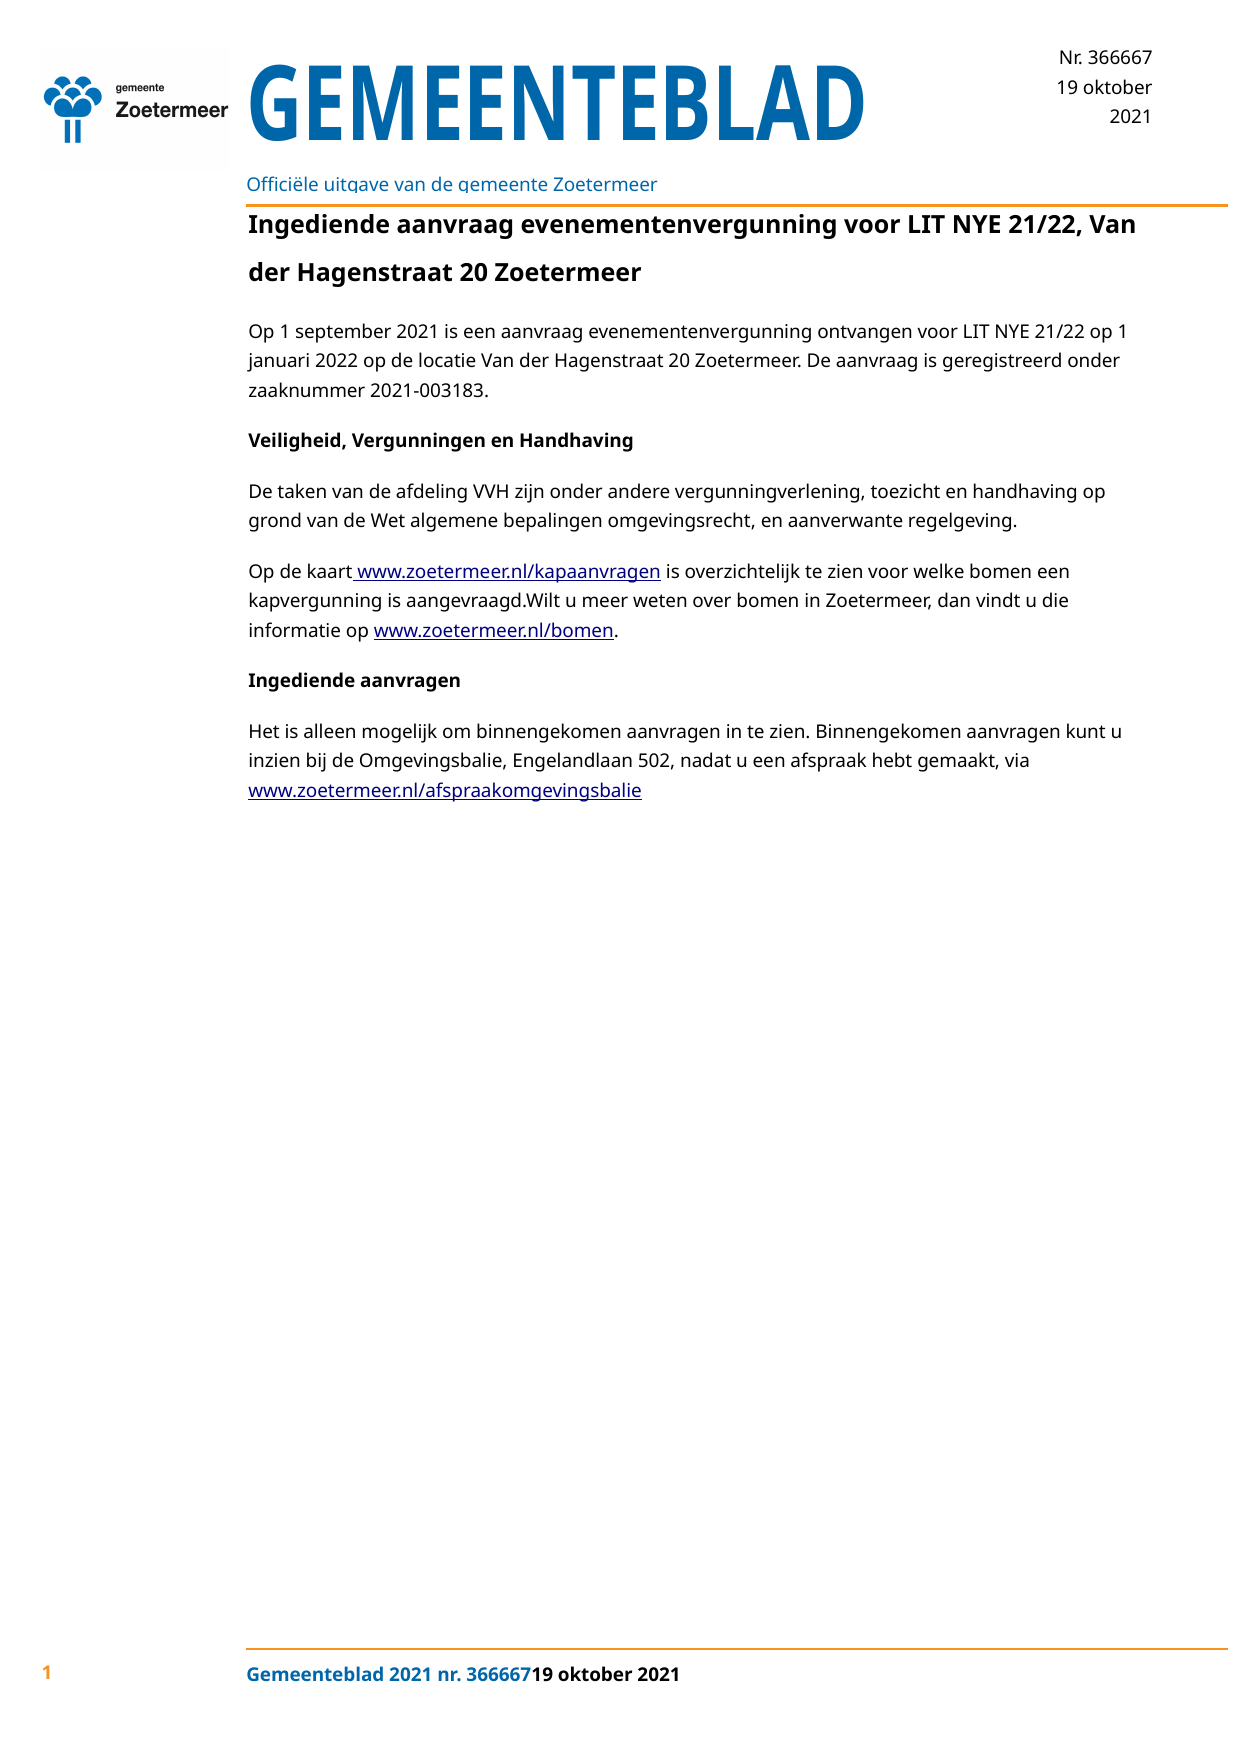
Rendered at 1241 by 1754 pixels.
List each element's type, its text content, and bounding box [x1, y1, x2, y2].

text Ingediende aanvraag evenementenvergunning voor LIT NYE 21/22, Van der Hagenstraat 20 Zoetermeer [248, 207, 1152, 288]
picture [41, 47, 231, 172]
text Ingediende aanvragen [248, 667, 1152, 693]
text Veiligheid, Vergunningen en Handhaving [248, 427, 1152, 453]
text Op 1 september 2021 is een aanvraag evenementenvergunning ontvangen voor LIT NYE 21/22 op 1 januari 2022 op de locatie Van der Hagenstraat 20 Zoetermeer. De aanvraag is geregistreerd onder zaaknummer 2021-003183. [248, 318, 1152, 403]
text Op de kaart www.zoetermeer.nl/kapaanvragen is overzichtelijk te zien voor welke bomen een kapvergunning is aangevraagd.Wilt u meer weten over bomen in Zoetermeer, dan vindt u die informatie op www.zoetermeer.nl/bomen. [248, 558, 1152, 643]
text De taken van de afdeling VVH zijn onder andere vergunningverlening, toezicht en handhaving op grond van de Wet algemene bepalingen omgevingsrecht, en aanverwante regelgeving. [248, 478, 1152, 533]
text Het is alleen mogelijk om binnengekomen aanvragen in te zien. Binnengekomen aanvragen kunt u inzien bij de Omgevingsbalie, Engelandlaan 502, nadat u een afspraak hebt gemaakt, via www.zoetermeer.nl/afspraakomgevingsbalie [248, 718, 1152, 803]
